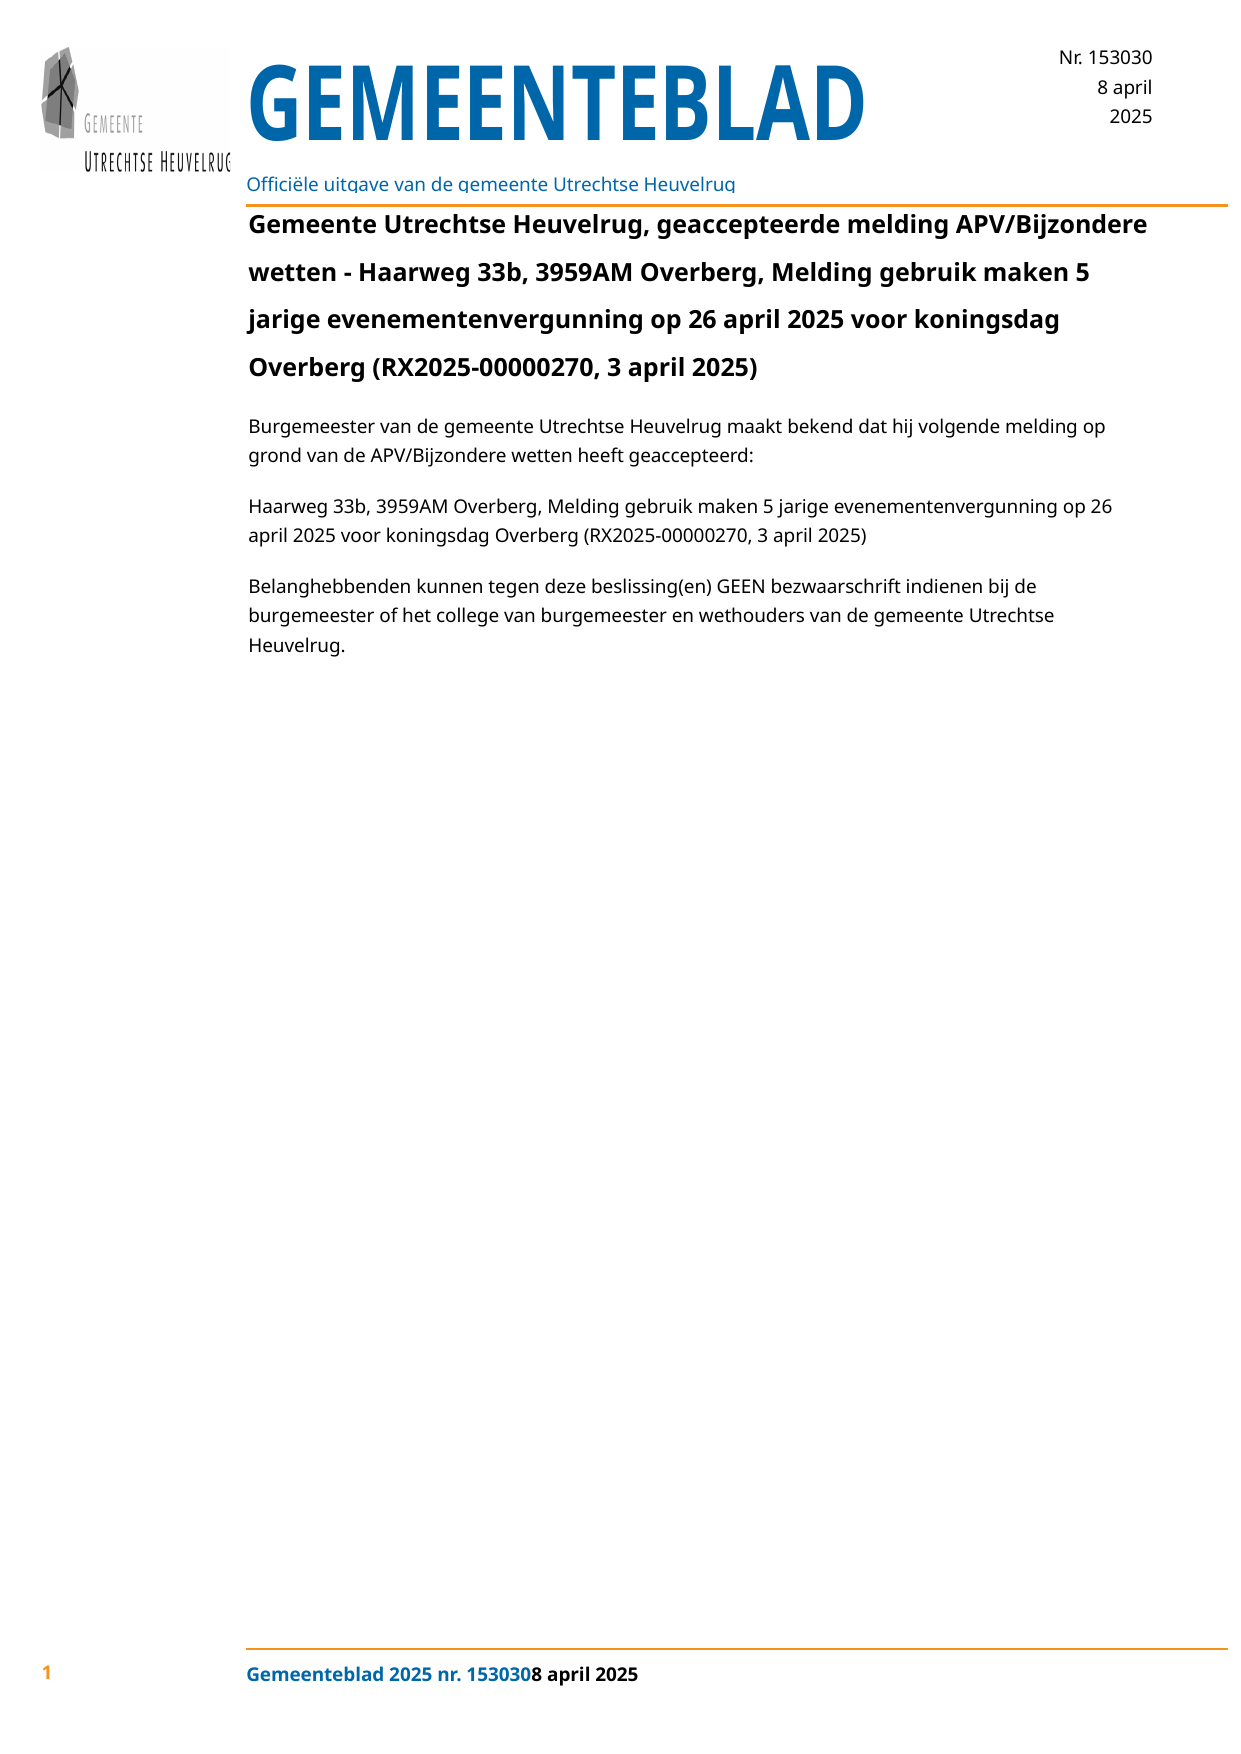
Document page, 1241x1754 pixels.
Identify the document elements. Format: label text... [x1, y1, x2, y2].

text Burgemeester van de gemeente Utrechtse Heuvelrug maakt bekend dat hij volgende melding op grond van de APV/Bijzondere wetten heeft geaccepteerd: [248, 413, 1152, 468]
text Gemeente Utrechtse Heuvelrug, geaccepteerde melding APV/Bijzondere wetten - Haarweg 33b, 3959AM Overberg, Melding gebruik maken 5 jarige evenementenvergunning op 26 april 2025 voor koningsdag Overberg (RX2025-00000270, 3 april 2025) [248, 207, 1152, 384]
text Belanghebbenden kunnen tegen deze beslissing(en) GEEN bezwaarschrift indienen bij de burgemeester of het college van burgemeester en wethouders van de gemeente Utrechtse Heuvelrug. [248, 573, 1152, 658]
picture [41, 47, 231, 172]
text Haarweg 33b, 3959AM Overberg, Melding gebruik maken 5 jarige evenementenvergunning op 26 april 2025 voor koningsdag Overberg (RX2025-00000270, 3 april 2025) [248, 493, 1152, 548]
